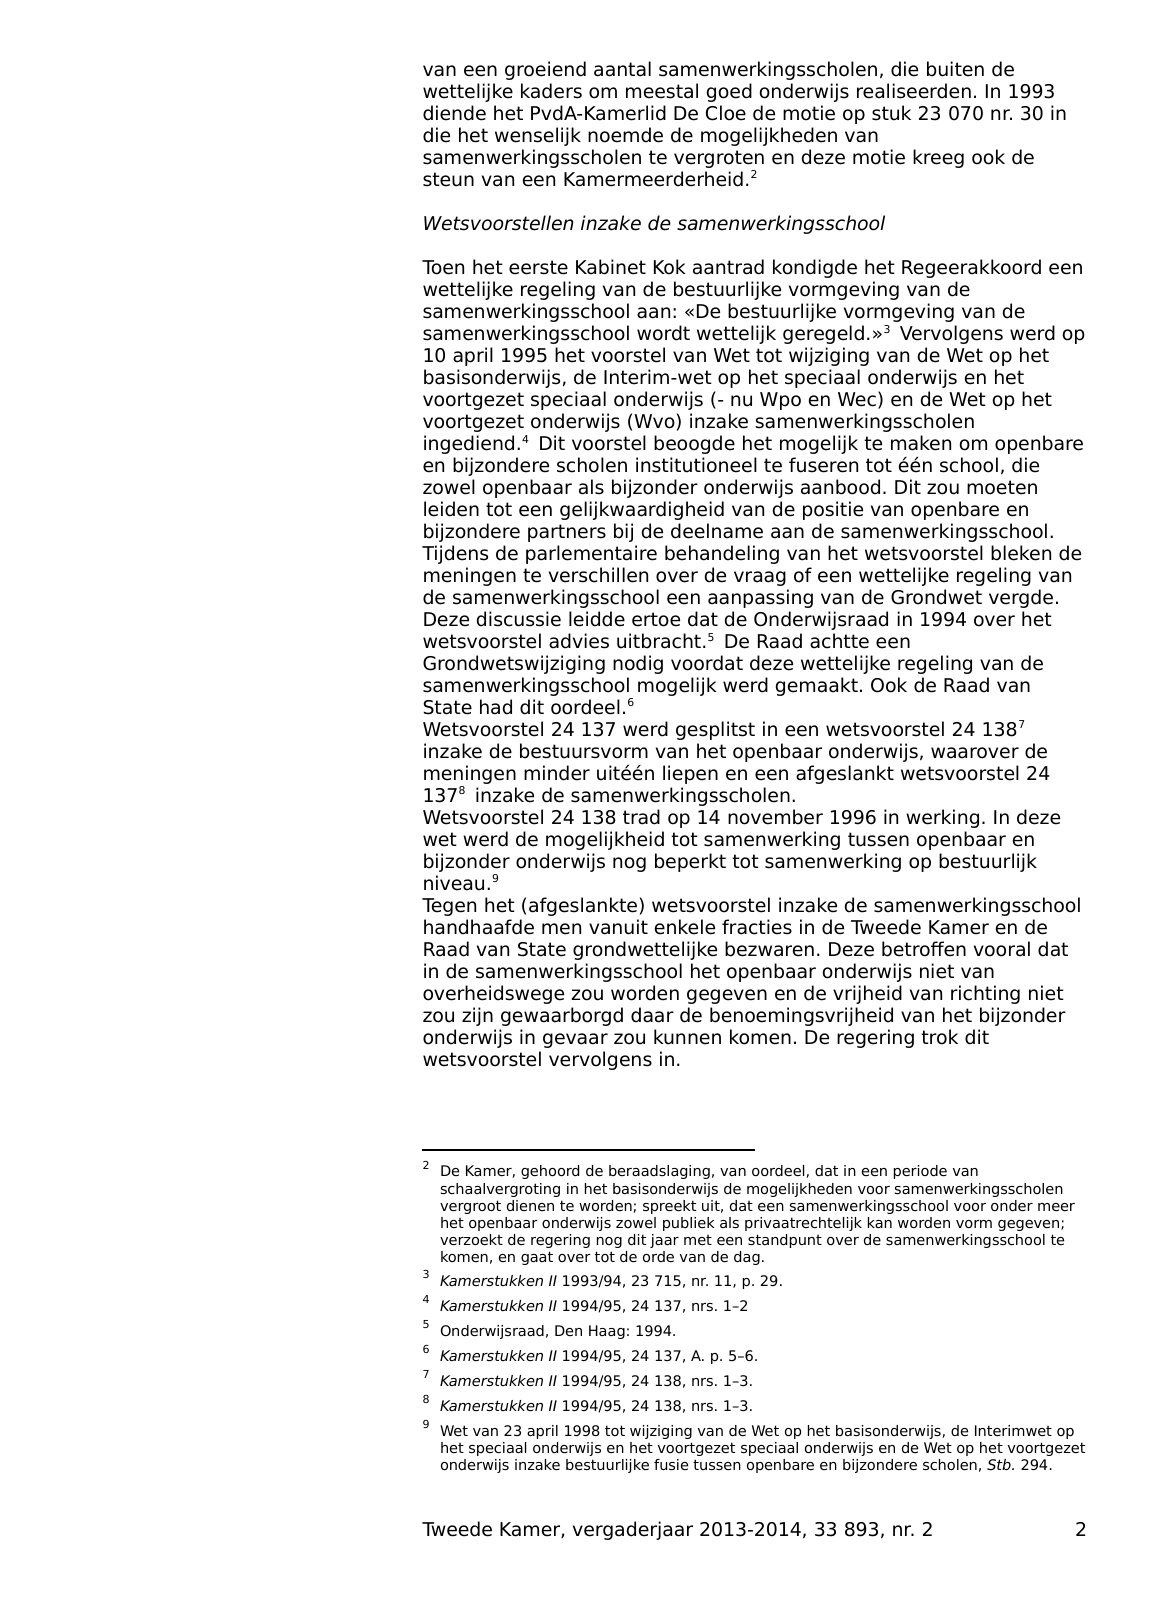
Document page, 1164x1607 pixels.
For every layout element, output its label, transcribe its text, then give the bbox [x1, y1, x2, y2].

text De Kamer, gehoord de beraadslaging, van oordeel, dat in een periode van schaalvergroting in het basisonderwijs de mogelijkheden voor samenwerkingsscholen vergroot dienen te worden; spreekt uit, dat een samenwerkingsschool voor onder meer het openbaar onderwijs zowel publiek als privaatrechtelijk kan worden vorm gegeven; verzoekt de regering nog dit jaar met een standpunt over de samenwerkingsschool te komen, en gaat over tot de orde van de dag. [422, 1159, 1087, 1266]
text Deze discussie leidde ertoe dat de Onderwijsraad in 1994 over het wetsvoorstel advies uitbracht. De Raad achtte een Grondwetswijziging nodig voordat deze wettelijke regeling van de samenwerkingsschool mogelijk werd gemaakt. Ook de Raad van State had dit oordeel. [422, 609, 1087, 719]
text Toen het eerste Kabinet Kok aantrad kondigde het Regeerakkoord een wettelijke regeling van de bestuurlijke vormgeving van de samenwerkingsschool aan: «De bestuurlijke vormgeving van de samenwerkingsschool wordt wettelijk geregeld.» Vervolgens werd op 10 april 1995 het voorstel van Wet tot wijziging van de Wet op het basisonderwijs, de Interim-wet op het speciaal onderwijs en het voortgezet speciaal onderwijs (- nu Wpo en Wec) en de Wet op het voortgezet onderwijs (Wvo) inzake samenwerkingsscholen ingediend. Dit voorstel beoogde het mogelijk te maken om openbare en bijzondere scholen institutioneel te fuseren tot één school, die zowel openbaar als bijzonder onderwijs aanbood. Dit zou moeten leiden tot een gelijkwaardigheid van de positie van openbare en bijzondere partners bij de deelname aan de samenwerkingsschool. [422, 257, 1087, 543]
text van een groeiend aantal samenwerkingsscholen, die buiten de wettelijke kaders om meestal goed onderwijs realiseerden. In 1993 diende het PvdA-Kamerlid De Cloe de motie op stuk 23 070 nr. 30 in die het wenselijk noemde de mogelijkheden van samenwerkingsscholen te vergroten en deze motie kreeg ook de steun van een Kamermeerderheid. [422, 59, 1087, 191]
text Tijdens de parlementaire behandeling van het wetsvoorstel bleken de meningen te verschillen over de vraag of een wettelijke regeling van de samenwerkingsschool een aanpassing van de Grondwet vergde. [422, 543, 1087, 609]
text Kamerstukken II 1994/95, 24 137, nrs. 1–2 [422, 1293, 1087, 1316]
subtitle Wetsvoorstellen inzake de samenwerkingsschool [422, 213, 1087, 235]
text Tegen het (afgeslankte) wetsvoorstel inzake de samenwerkingsschool handhaafde men vanuit enkele fracties in de Tweede Kamer en de Raad van State grondwettelijke bezwaren. Deze betroffen vooral dat in de samenwerkingsschool het openbaar onderwijs niet van overheidswege zou worden gegeven en de vrijheid van richting niet zou zijn gewaarborgd daar de benoemingsvrijheid van het bijzonder onderwijs in gevaar zou kunnen komen. De regering trok dit wetsvoorstel vervolgens in. [422, 895, 1087, 1071]
text Wetsvoorstel 24 138 trad op 14 november 1996 in werking. In deze wet werd de mogelijkheid tot samenwerking tussen openbaar en bijzonder onderwijs nog beperkt tot samenwerking op bestuurlijk niveau. [422, 807, 1087, 895]
text Kamerstukken II 1994/95, 24 137, A. p. 5–6. [422, 1343, 1087, 1366]
text Wet van 23 april 1998 tot wijziging van de Wet op het basisonderwijs, de Interimwet op het speciaal onderwijs en het voortgezet speciaal onderwijs en de Wet op het voortgezet onderwijs inzake bestuurlijke fusie tussen openbare en bijzondere scholen, Stb. 294. [422, 1418, 1087, 1474]
text Onderwijsraad, Den Haag: 1994. [422, 1318, 1087, 1341]
text Kamerstukken II 1994/95, 24 138, nrs. 1–3. [422, 1368, 1087, 1391]
text Kamerstukken II 1993/94, 23 715, nr. 11, p. 29. [422, 1268, 1087, 1291]
text Kamerstukken II 1994/95, 24 138, nrs. 1–3. [422, 1393, 1087, 1416]
text Wetsvoorstel 24 137 werd gesplitst in een wetsvoorstel 24 138 inzake de bestuursvorm van het openbaar onderwijs, waarover de meningen minder uitéén liepen en een afgeslankt wetsvoorstel 24 137 inzake de samenwerkingsscholen. [422, 719, 1087, 807]
